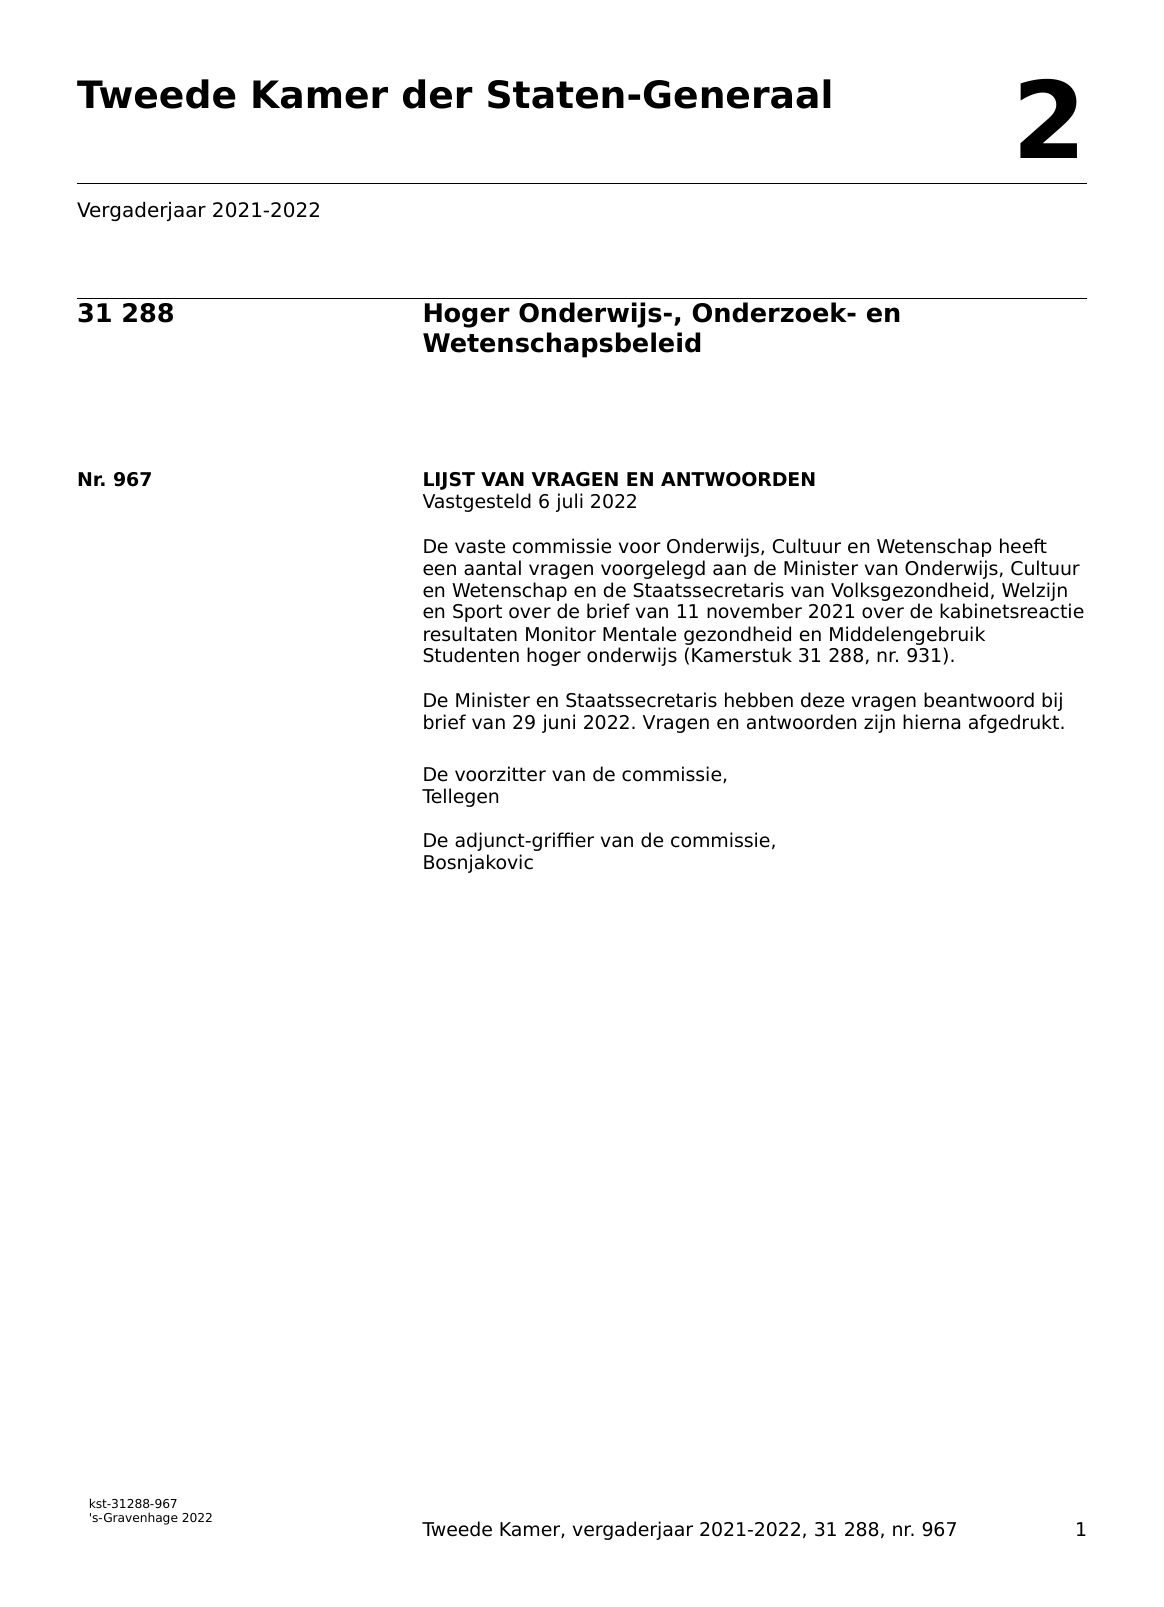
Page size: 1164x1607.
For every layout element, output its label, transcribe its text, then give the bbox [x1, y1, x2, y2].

text De vaste commissie voor Onderwijs, Cultuur en Wetenschap heeft een aantal vragen voorgelegd aan de Minister van Onderwijs, Cultuur en Wetenschap en de Staatssecretaris van Volksgezondheid, Welzijn en Sport over de brief van 11 november 2021 over de kabinetsreactie resultaten Monitor Mentale gezondheid en Middelengebruik Studenten hoger onderwijs (Kamerstuk 31 288, nr. 931). [422, 536, 1087, 667]
table_cell Vergaderjaar 2021-2022 [77, 184, 1087, 298]
text De voorzitter van de commissie, Tellegen [422, 763, 1087, 807]
table_header 2 [886, 59, 1087, 183]
subtitle 31 288 Hoger Onderwijs-, Onderzoek- en Wetenschapsbeleid [77, 299, 1087, 358]
subtitle Nr. 967 LIJST VAN VRAGEN EN ANTWOORDEN [77, 469, 1087, 491]
text kst-31288-967 [88, 1497, 323, 1511]
text De adjunct-griffier van de commissie, Bosnjakovic [422, 830, 1087, 874]
table_header Tweede Kamer der Staten-Generaal [77, 59, 886, 183]
text 's-Gravenhage 2022 [88, 1511, 323, 1525]
text Vastgesteld 6 juli 2022 [422, 491, 1087, 513]
text De Minister en Staatssecretaris hebben deze vragen beantwoord bij brief van 29 juni 2022. Vragen en antwoorden zijn hierna afgedrukt. [422, 689, 1087, 733]
